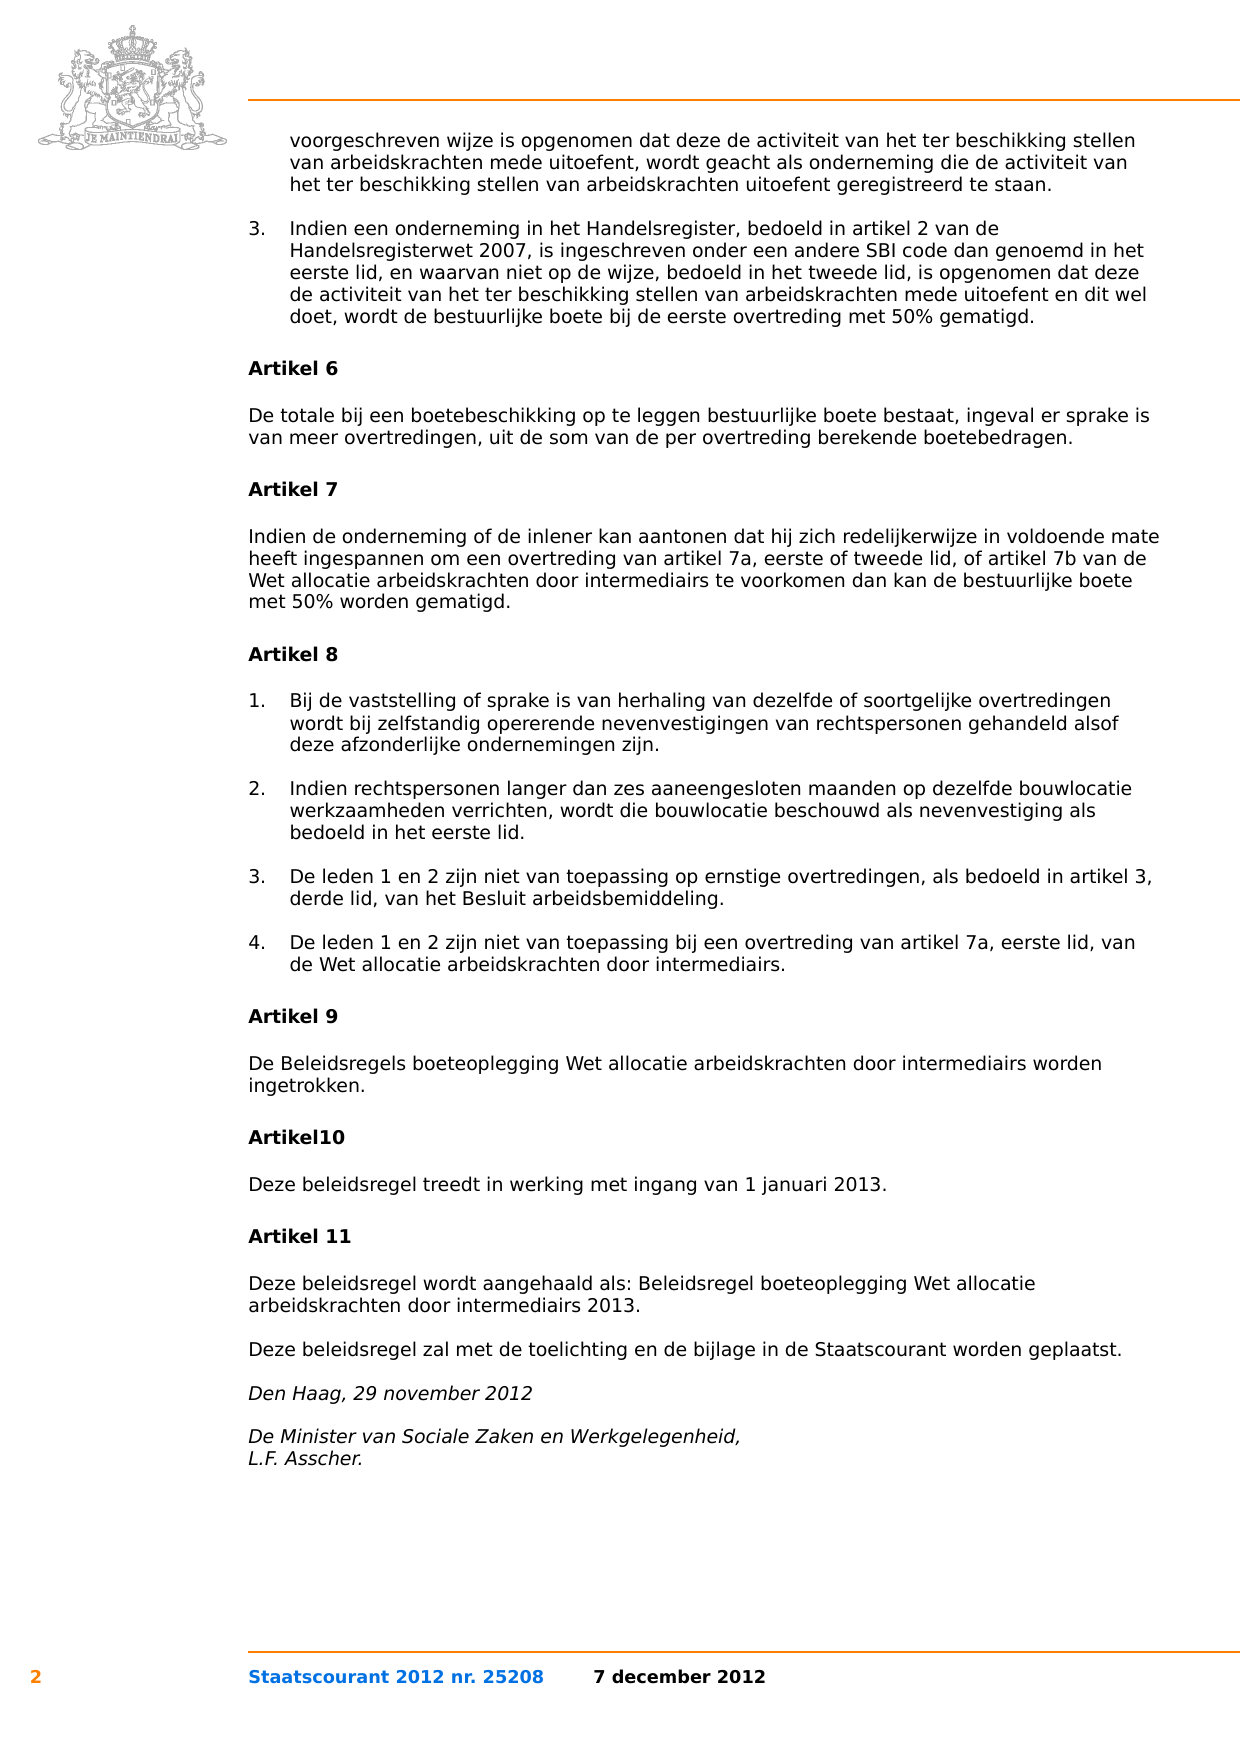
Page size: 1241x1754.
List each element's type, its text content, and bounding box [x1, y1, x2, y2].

text De totale bij een boetebeschikking op te leggen bestuurlijke boete bestaat, ingeval er sprake is van meer overtredingen, uit de som van de per overtreding berekende boetebedragen. [248, 404, 1163, 448]
picture [38, 25, 227, 150]
text 2. Indien rechtspersonen langer dan zes aaneengesloten maanden op dezelfde bouwlocatie werkzaamheden verrichten, wordt die bouwlocatie beschouwd als nevenvestiging als bedoeld in het eerste lid. [248, 778, 1163, 844]
subtitle Artikel10 [248, 1127, 1163, 1149]
subtitle Artikel 9 [248, 1006, 1163, 1028]
text De Beleidsregels boeteoplegging Wet allocatie arbeidskrachten door intermediairs worden ingetrokken. [248, 1053, 1163, 1097]
text 3. De leden 1 en 2 zijn niet van toepassing op ernstige overtredingen, als bedoeld in artikel 3, derde lid, van het Besluit arbeidsbemiddeling. [248, 866, 1163, 910]
text 1. Bij de vaststelling of sprake is van herhaling van dezelfde of soortgelijke overtredingen wordt bij zelfstandig opererende nevenvestigingen van rechtspersonen gehandeld alsof deze afzonderlijke ondernemingen zijn. [248, 690, 1163, 756]
text Den Haag, 29 november 2012 [248, 1382, 1163, 1404]
subtitle Artikel 11 [248, 1226, 1163, 1248]
text Deze beleidsregel treedt in werking met ingang van 1 januari 2013. [248, 1174, 1163, 1196]
text Deze beleidsregel wordt aangehaald als: Beleidsregel boeteoplegging Wet allocatie arbeidskrachten door intermediairs 2013. [248, 1273, 1163, 1317]
text Deze beleidsregel zal met de toelichting en de bijlage in de Staatscourant worden geplaatst. [248, 1338, 1163, 1361]
subtitle Artikel 8 [248, 643, 1163, 665]
text Indien de onderneming of de inlener kan aantonen dat hij zich redelijkerwijze in voldoende mate heeft ingespannen om een overtreding van artikel 7a, eerste of tweede lid, of artikel 7b van de Wet allocatie arbeidskrachten door intermediairs te voorkomen dan kan de bestuurlijke boete met 50% worden gematigd. [248, 526, 1163, 613]
text De Minister van Sociale Zaken en Werkgelegenheid, L.F. Asscher. [248, 1426, 1163, 1470]
text voorgeschreven wijze is opgenomen dat deze de activiteit van het ter beschikking stellen van arbeidskrachten mede uitoefent, wordt geacht als onderneming die de activiteit van het ter beschikking stellen van arbeidskrachten uitoefent geregistreerd te staan. [248, 130, 1163, 196]
subtitle Artikel 7 [248, 478, 1163, 501]
text 3. Indien een onderneming in het Handelsregister, bedoeld in artikel 2 van de Handelsregisterwet 2007, is ingeschreven onder een andere SBI code dan genoemd in het eerste lid, en waarvan niet op de wijze, bedoeld in het tweede lid, is opgenomen dat deze de activiteit van het ter beschikking stellen van arbeidskrachten mede uitoefent en dit wel doet, wordt de bestuurlijke boete bij de eerste overtreding met 50% gematigd. [248, 218, 1163, 328]
subtitle Artikel 6 [248, 358, 1163, 379]
text 4. De leden 1 en 2 zijn niet van toepassing bij een overtreding van artikel 7a, eerste lid, van de Wet allocatie arbeidskrachten door intermediairs. [248, 932, 1163, 976]
